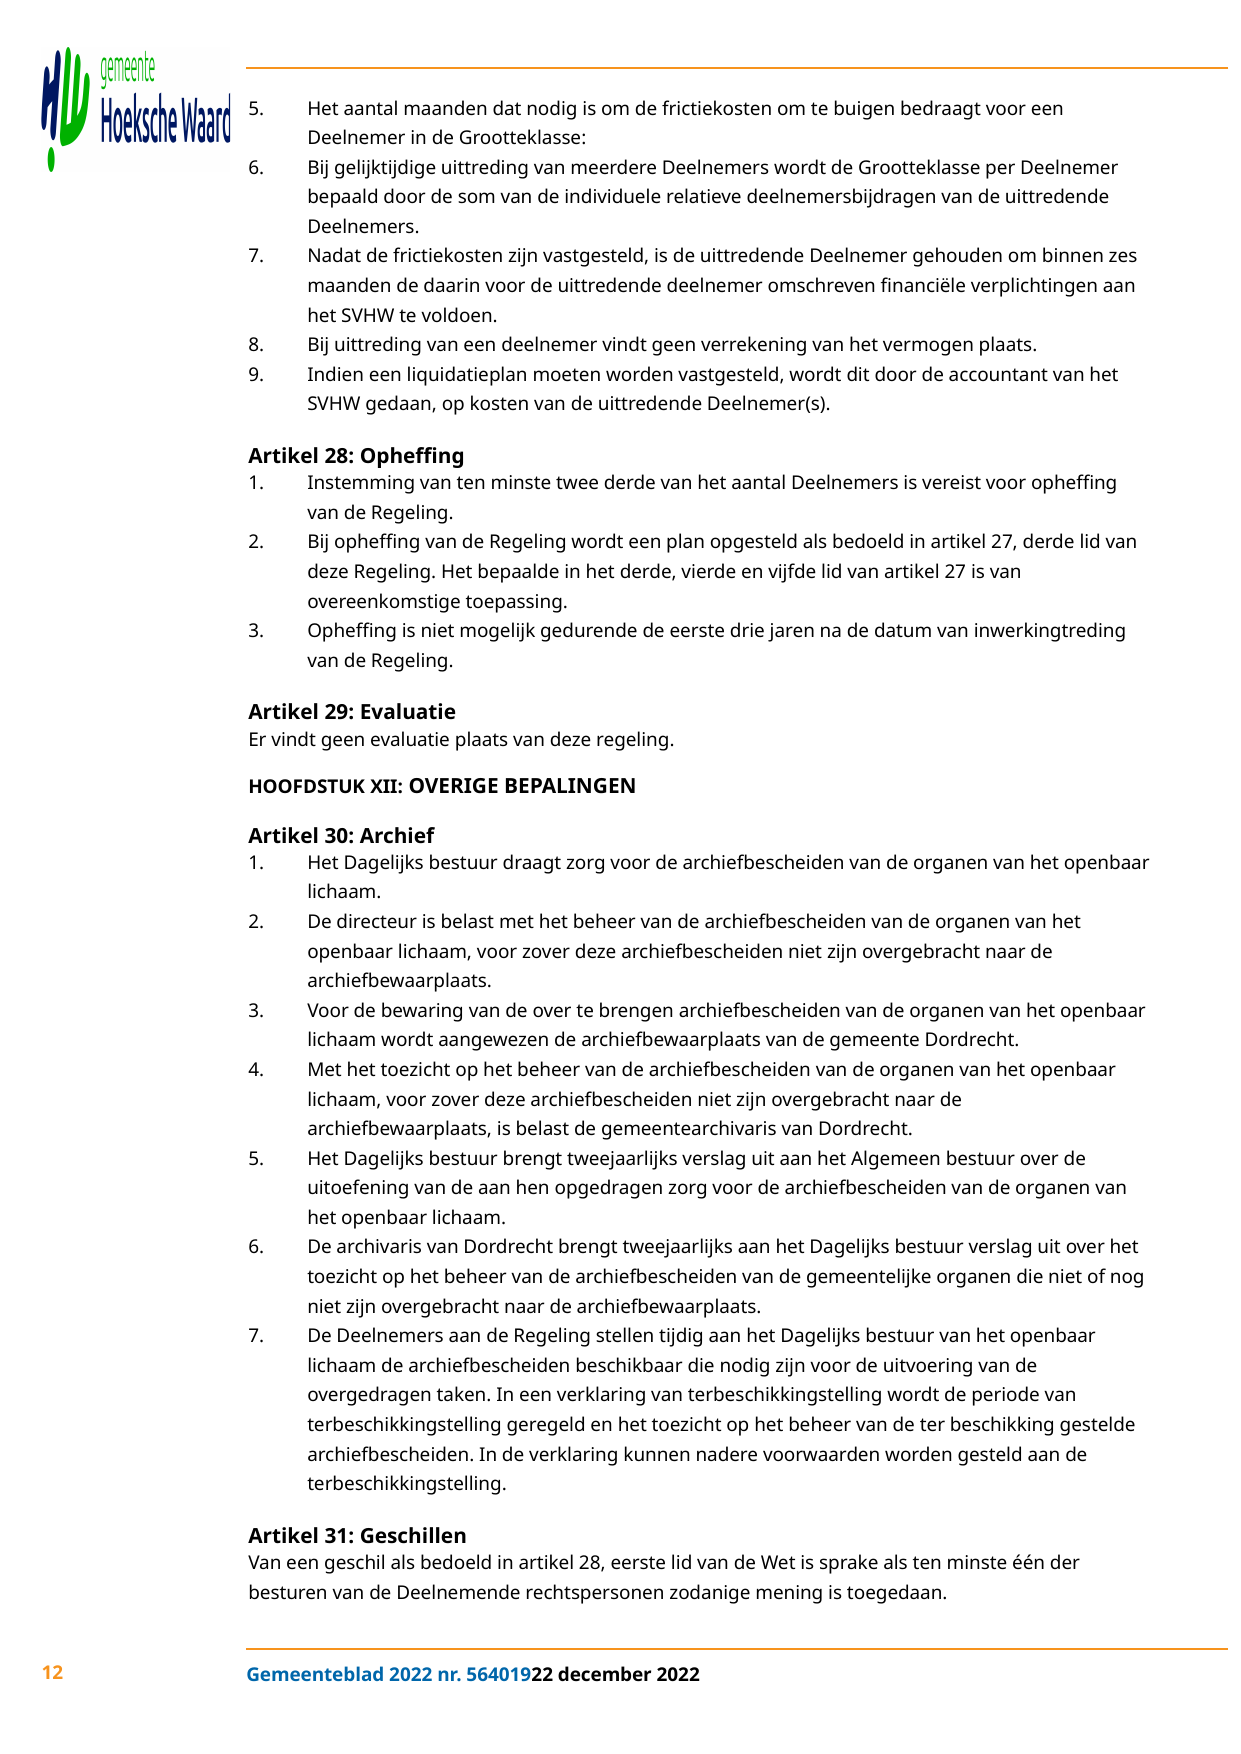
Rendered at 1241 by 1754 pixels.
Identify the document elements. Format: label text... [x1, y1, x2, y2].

list Het Dagelijks bestuur draagt zorg voor de archiefbescheiden van de organen van het openbaar lichaam. [248, 849, 1152, 904]
list De Deelnemers aan de Regeling stellen tijdig aan het Dagelijks bestuur van het openbaar lichaam de archiefbescheiden beschikbaar die nodig zijn voor de uitvoering van de overgedragen taken. In een verklaring van terbeschikkingstelling wordt de periode van terbeschikkingstelling geregeld en het toezicht op het beheer van de ter beschikking gestelde archiefbescheiden. In de verklaring kunnen nadere voorwaarden worden gesteld aan de terbeschikkingstelling. [248, 1322, 1152, 1496]
text Artikel 31: Geschillen [248, 1521, 1152, 1549]
list Instemming van ten minste twee derde van het aantal Deelnemers is vereist voor opheffing van de Regeling. [248, 469, 1152, 525]
list De archivaris van Dordrecht brengt tweejaarlijks aan het Dagelijks bestuur verslag uit over het toezicht op het beheer van de archiefbescheiden van de gemeentelijke organen die niet of nog niet zijn overgebracht naar de archiefbewaarplaats. [248, 1234, 1152, 1319]
list Bij uittreding van een deelnemer vindt geen verrekening van het vermogen plaats. [248, 331, 1152, 357]
text Artikel 28: Opheffing [248, 441, 1152, 469]
list De directeur is belast met het beheer van de archiefbescheiden van de organen van het openbaar lichaam, voor zover deze archiefbescheiden niet zijn overgebracht naar de archiefbewaarplaats. [248, 908, 1152, 993]
text Van een geschil als bedoeld in artikel 28, eerste lid van de Wet is sprake als ten minste één der besturen van de Deelnemende rechtspersonen zodanige mening is toegedaan. [248, 1549, 1152, 1604]
text HOOFDSTUK XII: OVERIGE BEPALINGEN [248, 771, 1152, 800]
text Artikel 30: Archief [248, 821, 1152, 849]
list Voor de bewaring van de over te brengen archiefbescheiden van de organen van het openbaar lichaam wordt aangewezen de archiefbewaarplaats van de gemeente Dordrecht. [248, 997, 1152, 1052]
list Bij gelijktijdige uittreding van meerdere Deelnemers wordt de Grootteklasse per Deelnemer bepaald door de som van de individuele relatieve deelnemersbijdragen van de uittredende Deelnemers. [248, 154, 1152, 239]
text Artikel 29: Evaluatie [248, 697, 1152, 726]
text Er vindt geen evaluatie plaats van deze regeling. [248, 726, 1152, 752]
list Opheffing is niet mogelijk gedurende de eerste drie jaren na de datum van inwerkingtreding van de Regeling. [248, 617, 1152, 673]
list Het aantal maanden dat nodig is om de frictiekosten om te buigen bedraagt voor een Deelnemer in de Grootteklasse: [248, 95, 1152, 150]
picture [41, 47, 231, 172]
list Met het toezicht op het beheer van de archiefbescheiden van de organen van het openbaar lichaam, voor zover deze archiefbescheiden niet zijn overgebracht naar de archiefbewaarplaats, is belast de gemeentearchivaris van Dordrecht. [248, 1056, 1152, 1141]
list Indien een liquidatieplan moeten worden vastgesteld, wordt dit door de accountant van het SVHW gedaan, op kosten van de uittredende Deelnemer(s). [248, 361, 1152, 416]
list Nadat de frictiekosten zijn vastgesteld, is de uittredende Deelnemer gehouden om binnen zes maanden de daarin voor de uittredende deelnemer omschreven financiële verplichtingen aan het SVHW te voldoen. [248, 243, 1152, 328]
list Bij opheffing van de Regeling wordt een plan opgesteld als bedoeld in artikel 27, derde lid van deze Regeling. Het bepaalde in het derde, vierde en vijfde lid van artikel 27 is van overeenkomstige toepassing. [248, 529, 1152, 613]
list Het Dagelijks bestuur brengt tweejaarlijks verslag uit aan het Algemeen bestuur over de uitoefening van de aan hen opgedragen zorg voor de archiefbescheiden van de organen van het openbaar lichaam. [248, 1145, 1152, 1230]
